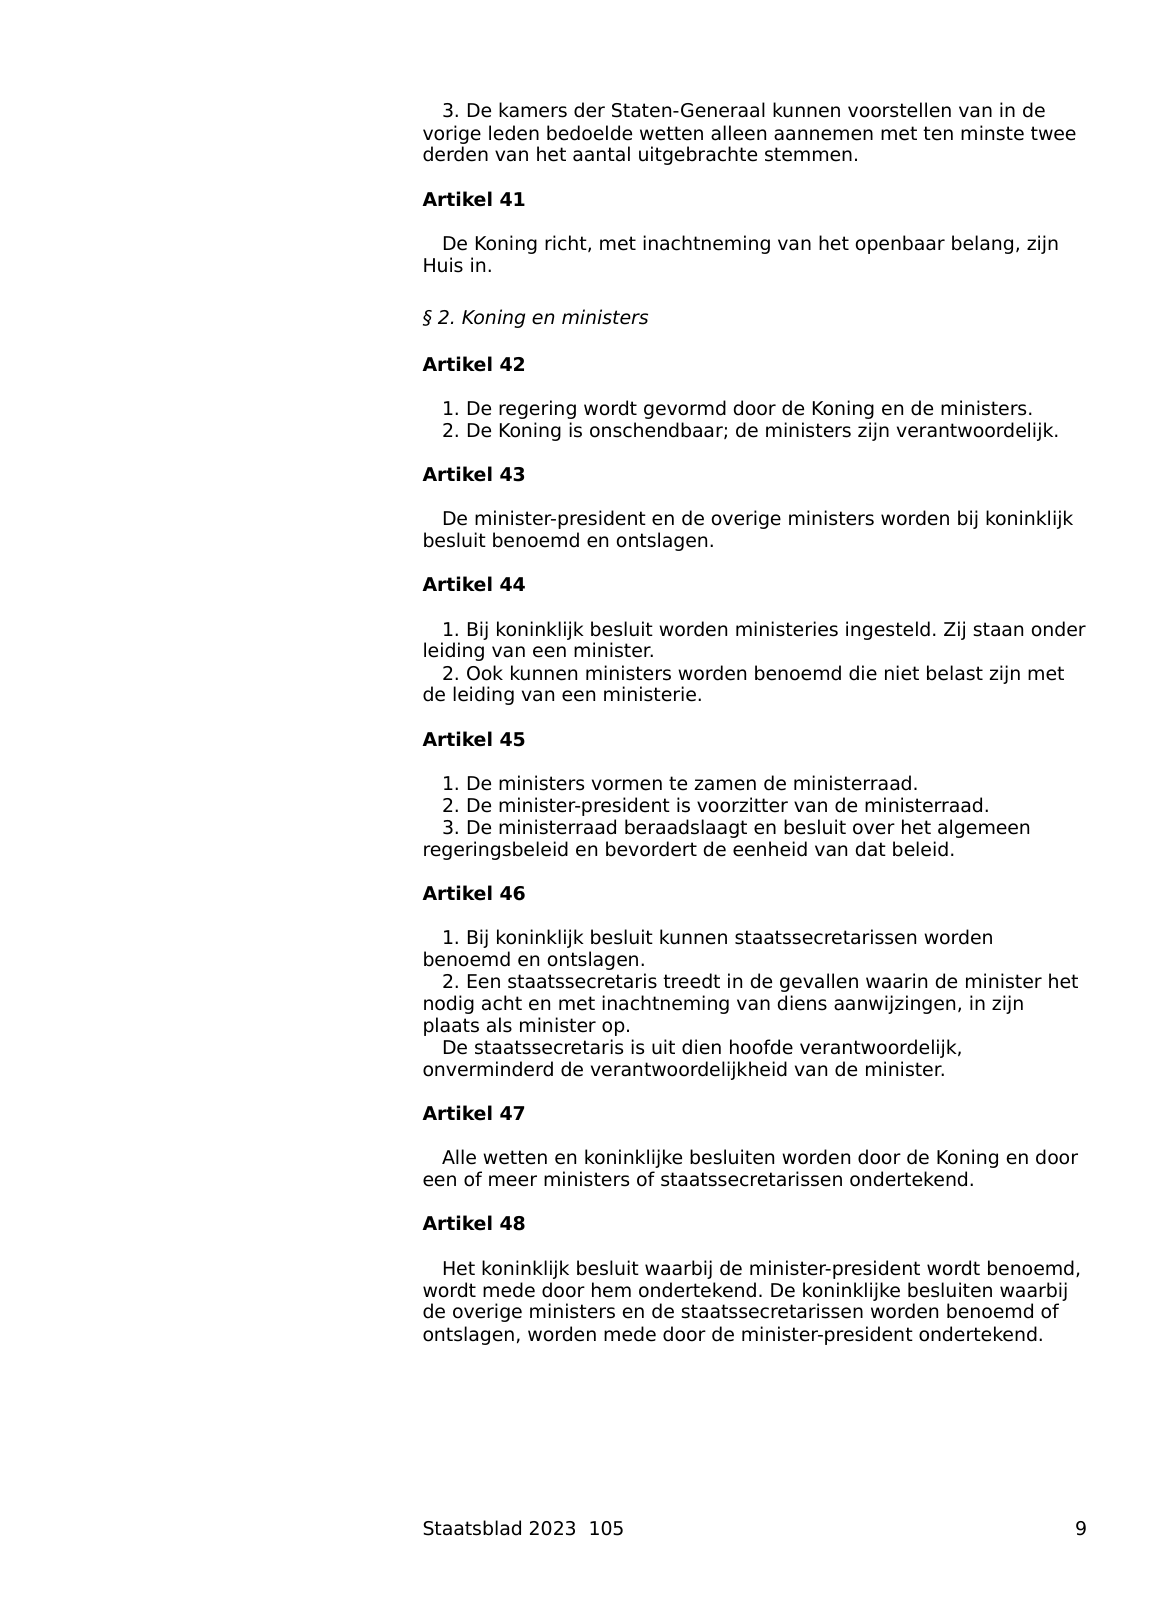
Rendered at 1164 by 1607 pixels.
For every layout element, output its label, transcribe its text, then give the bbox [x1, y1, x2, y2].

text 2. Een staatssecretaris treedt in de gevallen waarin de minister het nodig acht en met inachtneming van diens aanwijzingen, in zijn plaats als minister op. [422, 971, 1087, 1037]
text Het koninklijk besluit waarbij de minister-president wordt benoemd, wordt mede door hem ondertekend. De koninklijke besluiten waarbij de overige ministers en de staatssecretarissen worden benoemd of ontslagen, worden mede door de minister-president ondertekend. [422, 1257, 1087, 1345]
text 1. Bij koninklijk besluit worden ministeries ingesteld. Zij staan onder leiding van een minister. [422, 618, 1087, 662]
text De Koning richt, met inachtneming van het openbaar belang, zijn Huis in. [422, 233, 1087, 277]
subtitle Artikel 48 [422, 1213, 1087, 1235]
text Alle wetten en koninklijke besluiten worden door de Koning en door een of meer ministers of staatssecretarissen ondertekend. [422, 1147, 1087, 1191]
text 3. De ministerraad beraadslaagt en besluit over het algemeen regeringsbeleid en bevordert de eenheid van dat beleid. [422, 817, 1087, 861]
subtitle Artikel 45 [422, 728, 1087, 751]
subtitle Artikel 42 [422, 354, 1087, 376]
text 1. Bij koninklijk besluit kunnen staatssecretarissen worden benoemd en ontslagen. [422, 927, 1087, 971]
subtitle Artikel 46 [422, 883, 1087, 905]
text 1. De regering wordt gevormd door de Koning en de ministers. [422, 398, 1087, 420]
subtitle § 2. Koning en ministers [422, 307, 1087, 329]
text 2. De Koning is onschendbaar; de ministers zijn verantwoordelijk. [422, 420, 1087, 442]
text 3. De kamers der Staten-Generaal kunnen voorstellen van in de vorige leden bedoelde wetten alleen aannemen met ten minste twee derden van het aantal uitgebrachte stemmen. [422, 100, 1087, 166]
subtitle Artikel 41 [422, 188, 1087, 211]
text De minister-president en de overige ministers worden bij koninklijk besluit benoemd en ontslagen. [422, 508, 1087, 552]
text 1. De ministers vormen te zamen de ministerraad. [422, 773, 1087, 795]
subtitle Artikel 44 [422, 574, 1087, 596]
text De staatssecretaris is uit dien hoofde verantwoordelijk, onverminderd de verantwoordelijkheid van de minister. [422, 1037, 1087, 1081]
text 2. Ook kunnen ministers worden benoemd die niet belast zijn met de leiding van een ministerie. [422, 662, 1087, 706]
subtitle Artikel 47 [422, 1103, 1087, 1125]
subtitle Artikel 43 [422, 464, 1087, 486]
text 2. De minister-president is voorzitter van de ministerraad. [422, 795, 1087, 817]
